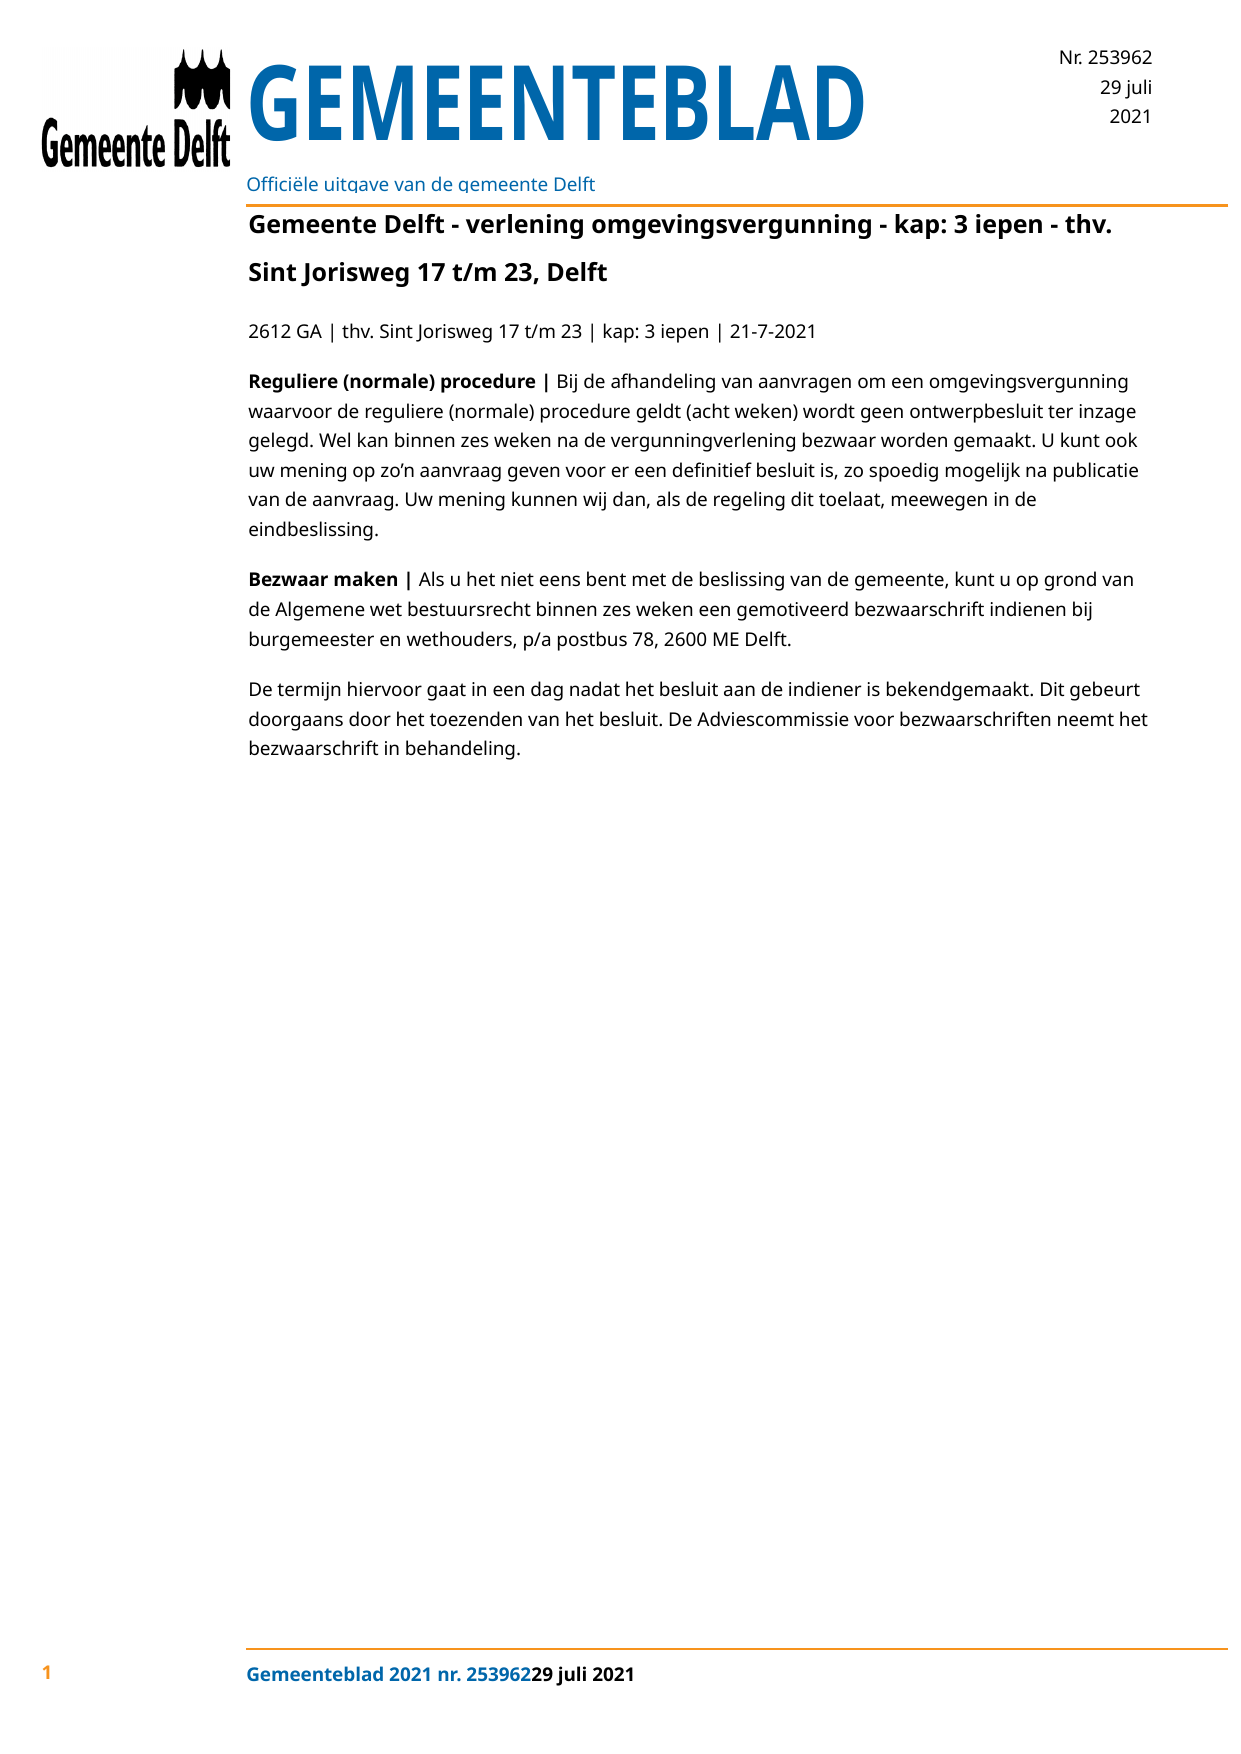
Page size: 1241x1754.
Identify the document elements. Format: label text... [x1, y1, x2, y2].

text 2612 GA | thv. Sint Jorisweg 17 t/m 23 | kap: 3 iepen | 21-7-2021 [248, 318, 1152, 344]
text Reguliere (normale) procedure | Bij de afhandeling van aanvragen om een omgevingsvergunning waarvoor de reguliere (normale) procedure geldt (acht weken) wordt geen ontwerpbesluit ter inzage gelegd. Wel kan binnen zes weken na de vergunningverlening bezwaar worden gemaakt. U kunt ook uw mening op zo’n aanvraag geven voor er een definitief besluit is, zo spoedig mogelijk na publicatie van de aanvraag. Uw mening kunnen wij dan, als de regeling dit toelaat, meewegen in de eindbeslissing. [248, 368, 1152, 542]
picture [41, 47, 231, 172]
text Gemeente Delft - verlening omgevingsvergunning - kap: 3 iepen - thv. Sint Jorisweg 17 t/m 23, Delft [248, 207, 1152, 288]
text De termijn hiervoor gaat in een dag nadat het besluit aan de indiener is bekendgemaakt. Dit gebeurt doorgaans door het toezenden van het besluit. De Adviescommissie voor bezwaarschriften neemt het bezwaarschrift in behandeling. [248, 676, 1152, 761]
text Bezwaar maken | Als u het niet eens bent met de beslissing van de gemeente, kunt u op grond van de Algemene wet bestuursrecht binnen zes weken een gemotiveerd bezwaarschrift indienen bij burgemeester en wethouders, p/a postbus 78, 2600 ME Delft. [248, 567, 1152, 652]
